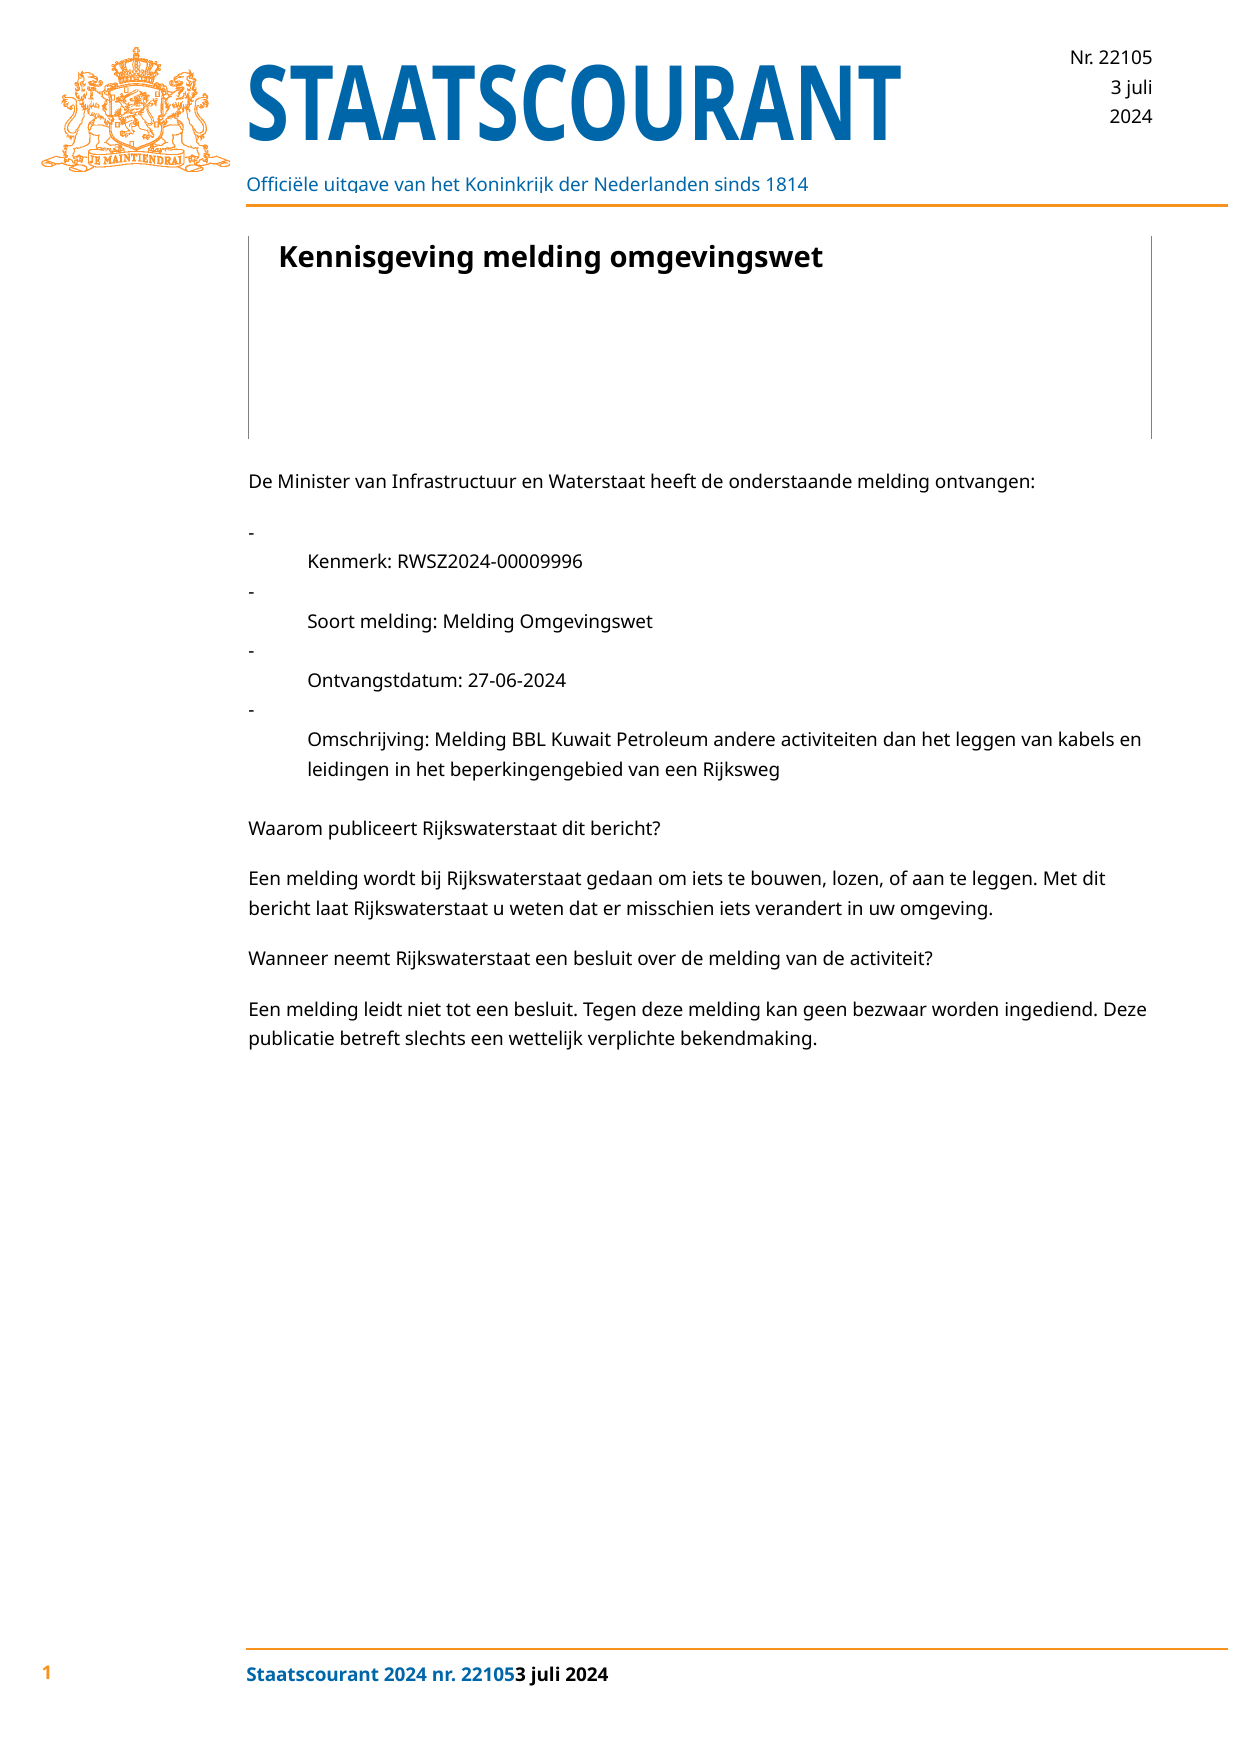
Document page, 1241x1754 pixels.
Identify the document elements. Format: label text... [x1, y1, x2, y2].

list Soort melding: Melding Omgevingswet [248, 608, 1152, 633]
list Omschrijving: Melding BBL Kuwait Petroleum andere activiteiten dan het leggen van kabels en leidingen in het beperkingengebied van een Rijksweg [248, 726, 1152, 781]
picture [41, 47, 231, 172]
table_header [850, 236, 912, 413]
table_header [850, 414, 1151, 439]
list Kenmerk: RWSZ2024-00009996 [248, 549, 1152, 574]
text Wanneer neemt Rijkswaterstaat een besluit over de melding van de activiteit? [248, 945, 1152, 971]
table_header [1090, 236, 1151, 413]
text De Minister van Infrastructuur en Waterstaat heeft de onderstaande melding ontvangen: [248, 469, 1152, 494]
text Een melding leidt niet tot een besluit. Tegen deze melding kan geen bezwaar worden ingediend. Deze publicatie betreft slechts een wettelijk verplichte bekendmaking. [248, 996, 1152, 1051]
picture [912, 236, 1090, 414]
table_header Kennisgeving melding omgevingswet [249, 236, 850, 439]
text Waarom publiceert Rijkswaterstaat dit bericht? [248, 815, 1152, 841]
list Ontvangstdatum: 27-06-2024 [248, 667, 1152, 693]
text Een melding wordt bij Rijkswaterstaat gedaan om iets te bouwen, lozen, of aan te leggen. Met dit bericht laat Rijkswaterstaat u weten dat er misschien iets verandert in uw omgeving. [248, 865, 1152, 921]
